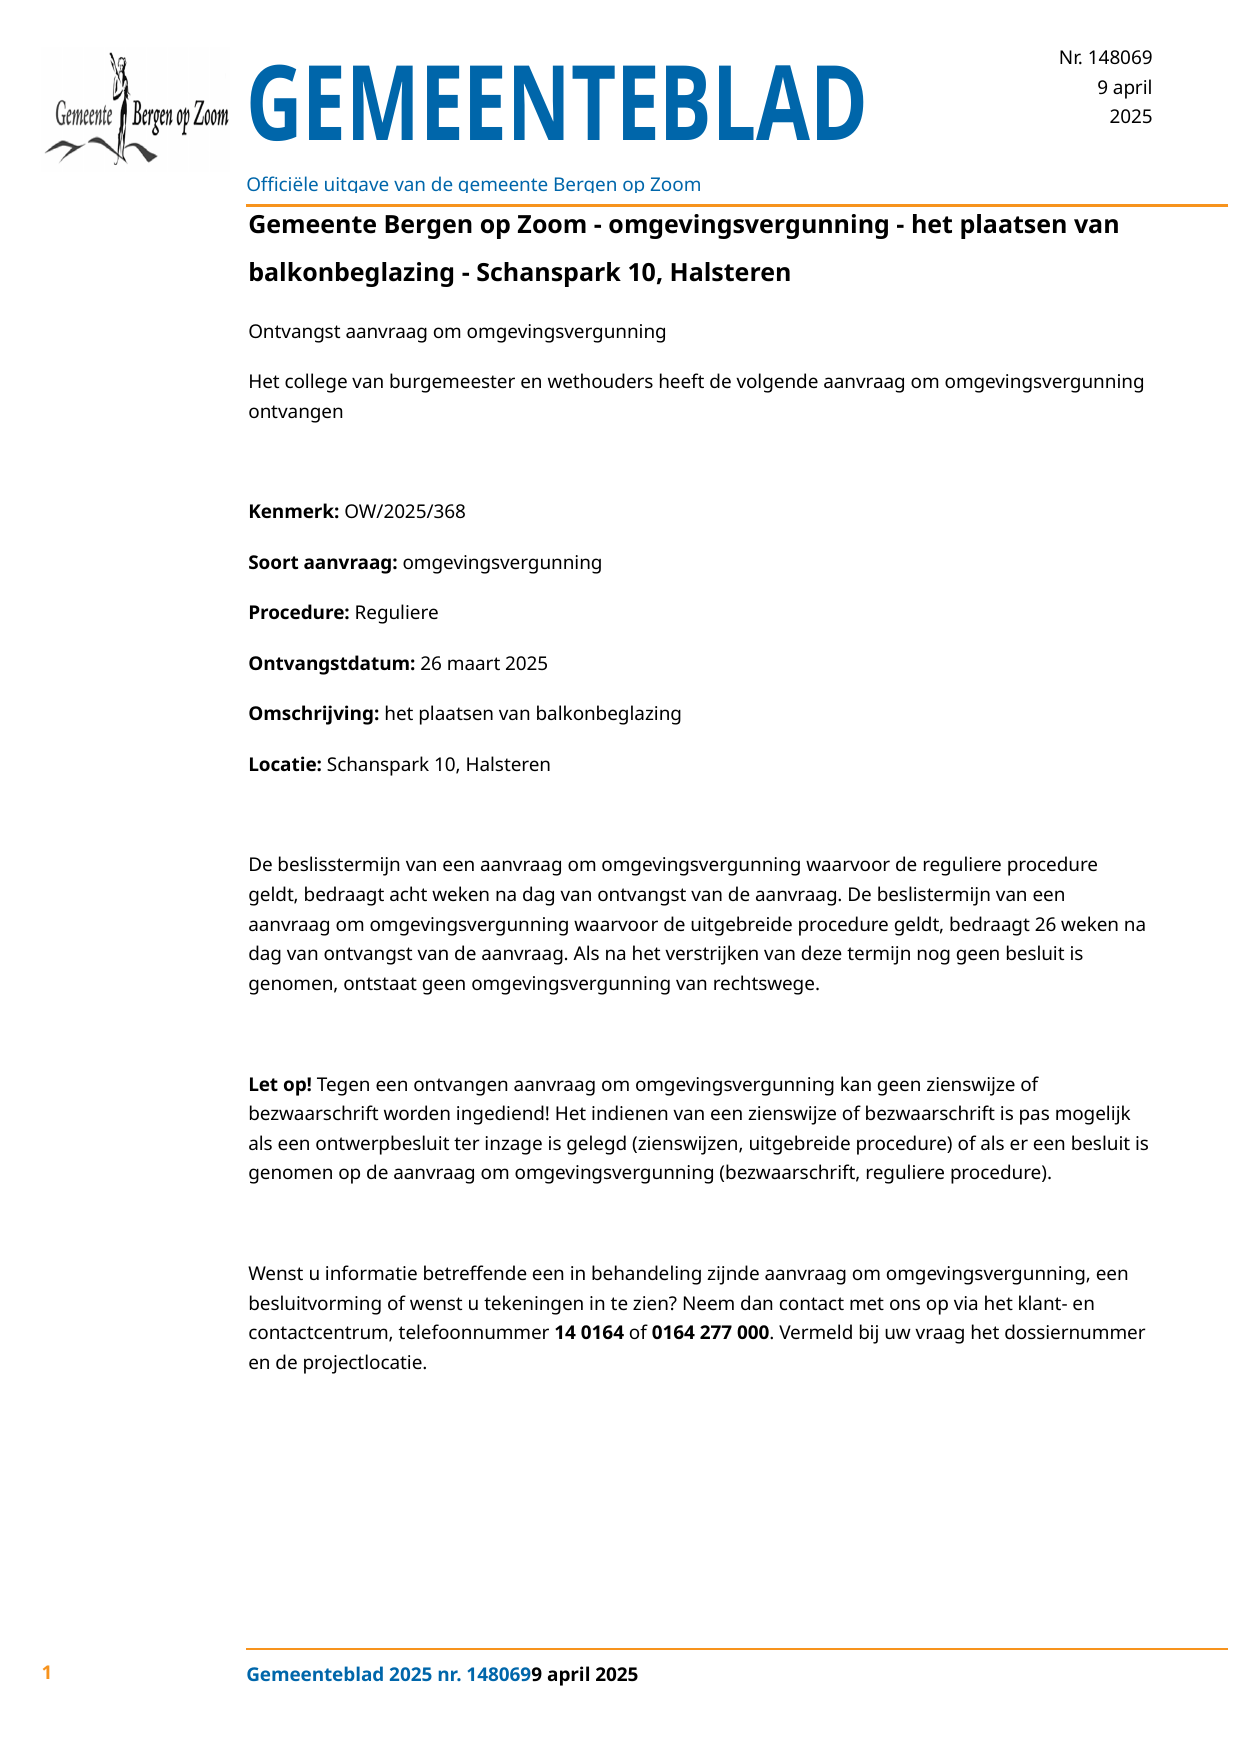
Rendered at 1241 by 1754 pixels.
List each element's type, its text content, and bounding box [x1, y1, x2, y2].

text Ontvangstdatum: 26 maart 2025 [248, 650, 1152, 676]
picture [41, 47, 231, 172]
text Omschrijving: het plaatsen van balkonbeglazing [248, 700, 1152, 726]
text Het college van burgemeester en wethouders heeft de volgende aanvraag om omgevingsvergunning ontvangen [248, 368, 1152, 424]
text Kenmerk: OW/2025/368 [248, 499, 1152, 524]
text Locatie: Schanspark 10, Halsteren [248, 751, 1152, 777]
text Ontvangst aanvraag om omgevingsvergunning [248, 318, 1152, 344]
text Procedure: Reguliere [248, 599, 1152, 625]
text Gemeente Bergen op Zoom - omgevingsvergunning - het plaatsen van balkonbeglazing - Schanspark 10, Halsteren [248, 207, 1152, 288]
text Soort aanvraag: omgevingsvergunning [248, 549, 1152, 575]
text Let op! Tegen een ontvangen aanvraag om omgevingsvergunning kan geen zienswijze of bezwaarschrift worden ingediend! Het indienen van een zienswijze of bezwaarschrift is pas mogelijk als een ontwerpbesluit ter inzage is gelegd (zienswijzen, uitgebreide procedure) of als er een besluit is genomen op de aanvraag om omgevingsvergunning (bezwaarschrift, reguliere procedure). [248, 1071, 1152, 1185]
text De beslisstermijn van een aanvraag om omgevingsvergunning waarvoor de reguliere procedure geldt, bedraagt acht weken na dag van ontvangst van de aanvraag. De beslistermijn van een aanvraag om omgevingsvergunning waarvoor de uitgebreide procedure geldt, bedraagt 26 weken na dag van ontvangst van de aanvraag. Als na het verstrijken van deze termijn nog geen besluit is genomen, ontstaat geen omgevingsvergunning van rechtswege. [248, 852, 1152, 996]
text Wenst u informatie betreffende een in behandeling zijnde aanvraag om omgevingsvergunning, een besluitvorming of wenst u tekeningen in te zien? Neem dan contact met ons op via het klant- en contactcentrum, telefoonnummer 14 0164 of 0164 277 000. Vermeld bij uw vraag het dossiernummer en de projectlocatie. [248, 1260, 1152, 1375]
